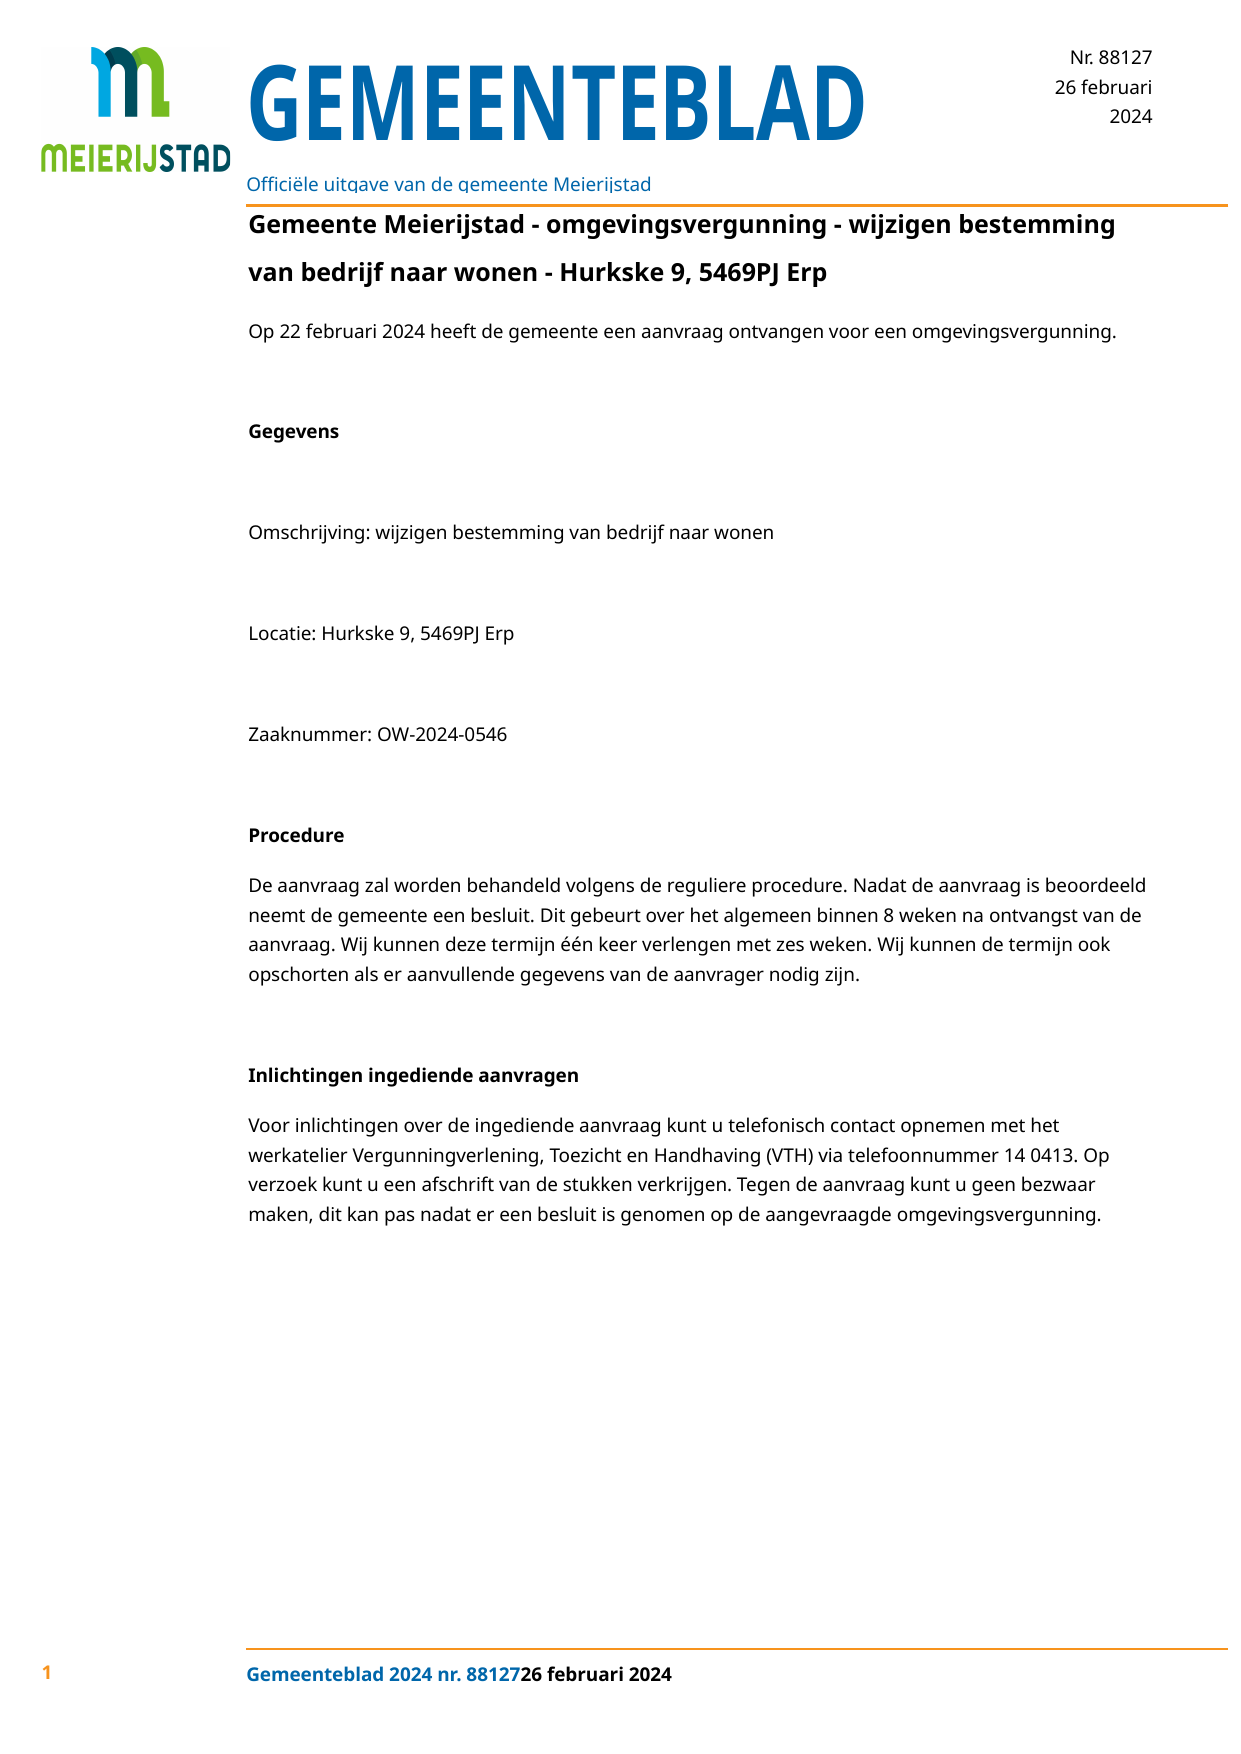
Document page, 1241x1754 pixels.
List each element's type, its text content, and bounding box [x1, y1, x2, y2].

text Inlichtingen ingediende aanvragen [248, 1062, 1152, 1088]
text Procedure [248, 822, 1152, 848]
picture [41, 47, 231, 172]
text Omschrijving: wijzigen bestemming van bedrijf naar wonen [248, 519, 1152, 545]
text Voor inlichtingen over de ingediende aanvraag kunt u telefonisch contact opnemen met het werkatelier Vergunningverlening, Toezicht en Handhaving (VTH) via telefoonnummer 14 0413. Op verzoek kunt u een afschrift van de stukken verkrijgen. Tegen de aanvraag kunt u geen bezwaar maken, dit kan pas nadat er een besluit is genomen op de aangevraagde omgevingsvergunning. [248, 1112, 1152, 1227]
text De aanvraag zal worden behandeld volgens de reguliere procedure. Nadat de aanvraag is beoordeeld neemt de gemeente een besluit. Dit gebeurt over het algemeen binnen 8 weken na ontvangst van de aanvraag. Wij kunnen deze termijn één keer verlengen met zes weken. Wij kunnen de termijn ook opschorten als er aanvullende gegevens van de aanvrager nodig zijn. [248, 872, 1152, 987]
text Gegevens [248, 419, 1152, 444]
text Locatie: Hurkske 9, 5469PJ Erp [248, 620, 1152, 646]
text Zaaknummer: OW-2024-0546 [248, 721, 1152, 747]
text Op 22 februari 2024 heeft de gemeente een aanvraag ontvangen voor een omgevingsvergunning. [248, 318, 1152, 344]
text Gemeente Meierijstad - omgevingsvergunning - wijzigen bestemming van bedrijf naar wonen - Hurkske 9, 5469PJ Erp [248, 207, 1152, 288]
